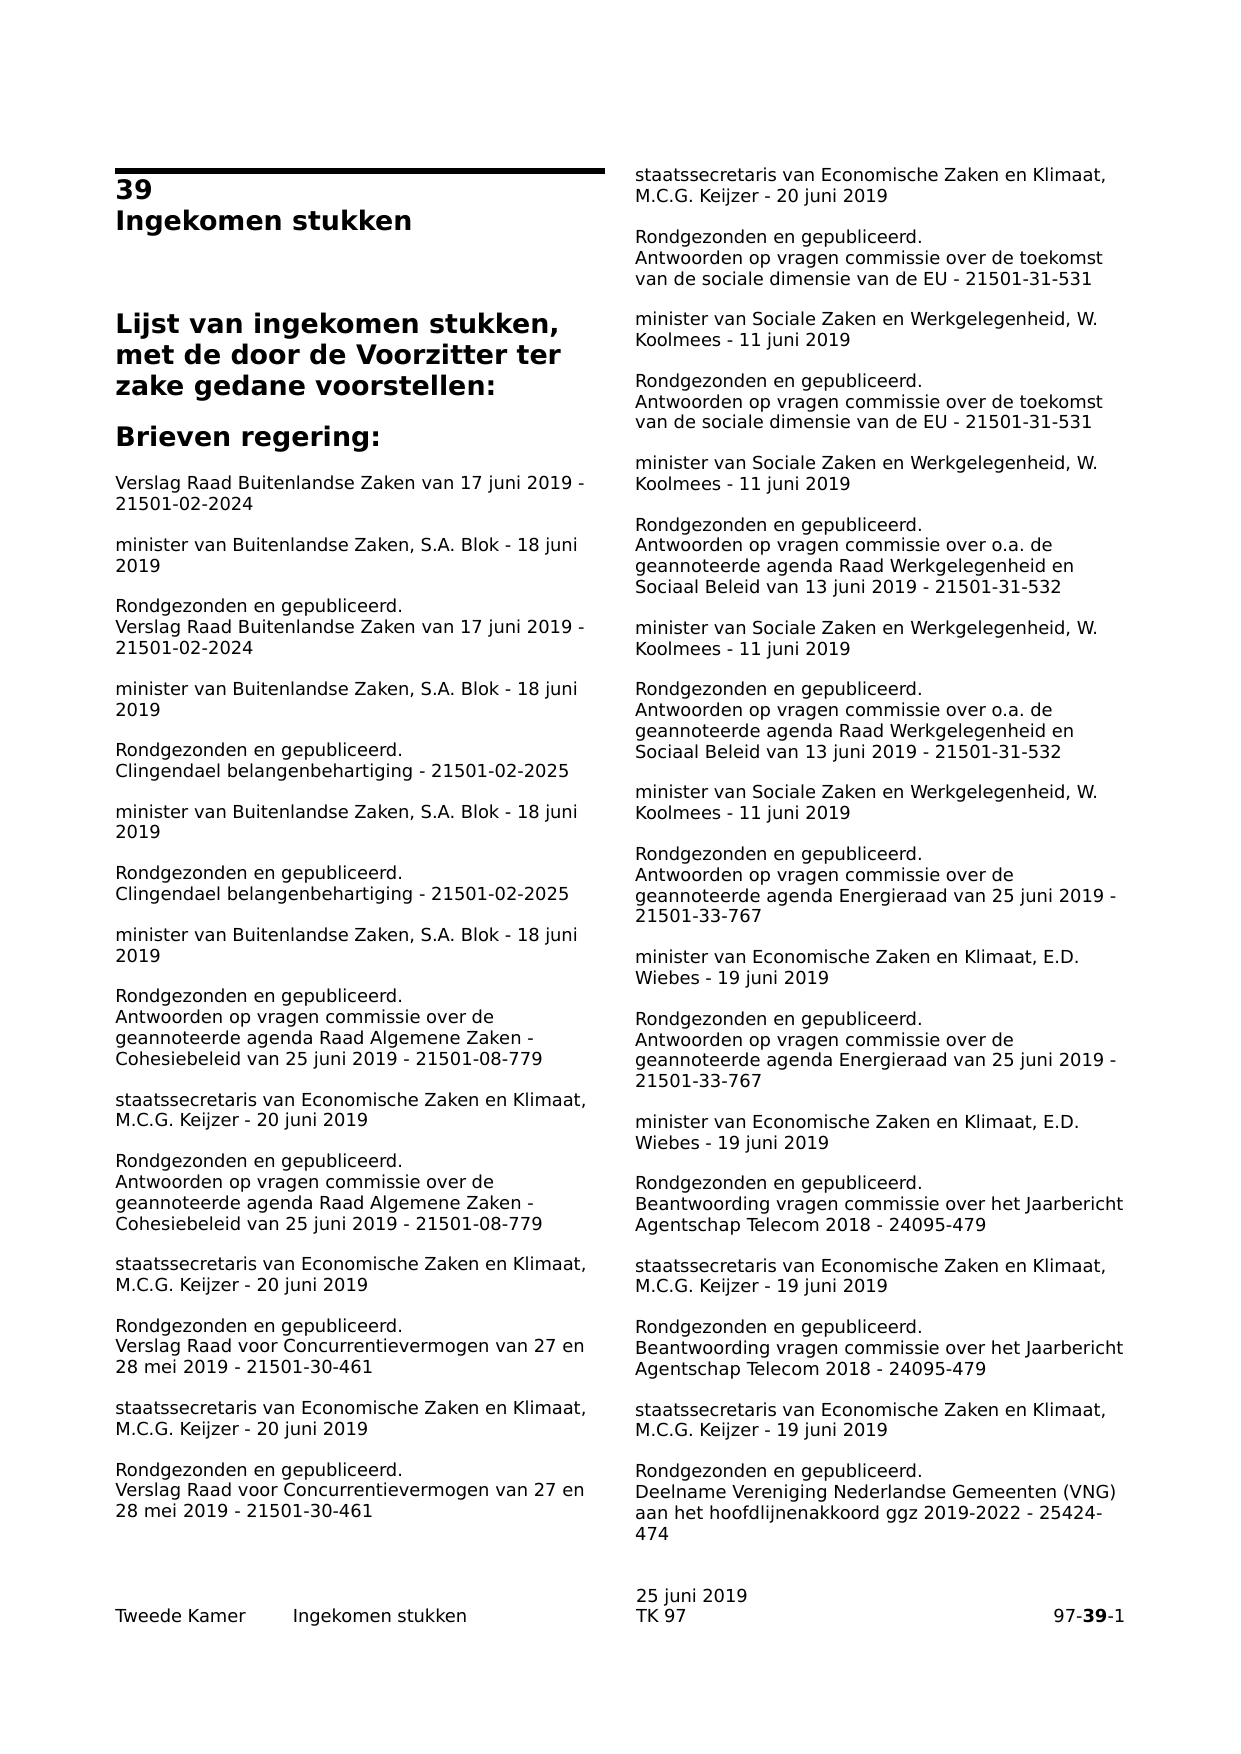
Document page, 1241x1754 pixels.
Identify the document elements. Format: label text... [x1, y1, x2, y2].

text Rondgezonden en gepubliceerd. [635, 1317, 1125, 1338]
text Rondgezonden en gepubliceerd. [635, 1461, 1125, 1482]
text Rondgezonden en gepubliceerd. [635, 227, 1125, 247]
text minister van Sociale Zaken en Werkgelegenheid, W. Koolmees - 11 juni 2019 [635, 782, 1125, 824]
text minister van Buitenlandse Zaken, S.A. Blok - 18 juni 2019 [115, 925, 605, 966]
text Antwoorden op vragen commissie over de geannoteerde agenda Energieraad van 25 juni 2019 - 21501-33-767 [635, 1029, 1125, 1092]
text Antwoorden op vragen commissie over o.a. de geannoteerde agenda Raad Werkgelegenheid en Sociaal Beleid van 13 juni 2019 - 21501-31-532 [635, 700, 1125, 762]
text minister van Economische Zaken en Klimaat, E.D. Wiebes - 19 juni 2019 [635, 947, 1125, 988]
text Rondgezonden en gepubliceerd. [115, 863, 605, 884]
text Antwoorden op vragen commissie over o.a. de geannoteerde agenda Raad Werkgelegenheid en Sociaal Beleid van 13 juni 2019 - 21501-31-532 [635, 535, 1125, 598]
title Lijst van ingekomen stukken, met de door de Voorzitter ter zake gedane voorstellen: [115, 308, 605, 402]
text Rondgezonden en gepubliceerd. [115, 986, 605, 1007]
text staatssecretaris van Economische Zaken en Klimaat, M.C.G. Keijzer - 20 juni 2019 [115, 1089, 605, 1131]
title 39 Ingekomen stukken [115, 174, 605, 237]
text Rondgezonden en gepubliceerd. [635, 844, 1125, 864]
text Clingendael belangenbehartiging - 21501-02-2025 [115, 761, 605, 782]
text staatssecretaris van Economische Zaken en Klimaat, M.C.G. Keijzer - 20 juni 2019 [115, 1398, 605, 1439]
text Antwoorden op vragen commissie over de geannoteerde agenda Raad Algemene Zaken - Cohesiebeleid van 25 juni 2019 - 21501-08-779 [115, 1172, 605, 1234]
text Rondgezonden en gepubliceerd. [635, 679, 1125, 700]
text Verslag Raad Buitenlandse Zaken van 17 juni 2019 - 21501-02-2024 [115, 617, 605, 659]
text Rondgezonden en gepubliceerd. [635, 514, 1125, 535]
text staatssecretaris van Economische Zaken en Klimaat, M.C.G. Keijzer - 19 juni 2019 [635, 1399, 1125, 1441]
text Antwoorden op vragen commissie over de toekomst van de sociale dimensie van de EU - 21501-31-531 [635, 391, 1125, 433]
text Rondgezonden en gepubliceerd. [115, 1316, 605, 1336]
text Verslag Raad Buitenlandse Zaken van 17 juni 2019 - 21501-02-2024 [115, 473, 605, 515]
text staatssecretaris van Economische Zaken en Klimaat, M.C.G. Keijzer - 19 juni 2019 [635, 1256, 1125, 1297]
text minister van Sociale Zaken en Werkgelegenheid, W. Koolmees - 11 juni 2019 [635, 309, 1125, 351]
text Rondgezonden en gepubliceerd. [635, 1008, 1125, 1029]
text minister van Buitenlandse Zaken, S.A. Blok - 18 juni 2019 [115, 802, 605, 843]
text Verslag Raad voor Concurrentievermogen van 27 en 28 mei 2019 - 21501-30-461 [115, 1336, 605, 1378]
text Beantwoording vragen commissie over het Jaarbericht Agentschap Telecom 2018 - 24095-479 [635, 1338, 1125, 1379]
text Deelname Vereniging Nederlandse Gemeenten (VNG) aan het hoofdlijnenakkoord ggz 2019-2022 - 25424-474 [635, 1482, 1125, 1544]
text Antwoorden op vragen commissie over de geannoteerde agenda Energieraad van 25 juni 2019 - 21501-33-767 [635, 864, 1125, 927]
text Rondgezonden en gepubliceerd. [115, 596, 605, 617]
text Rondgezonden en gepubliceerd. [115, 1459, 605, 1480]
text Verslag Raad voor Concurrentievermogen van 27 en 28 mei 2019 - 21501-30-461 [115, 1480, 605, 1522]
text minister van Sociale Zaken en Werkgelegenheid, W. Koolmees - 11 juni 2019 [635, 618, 1125, 659]
text minister van Economische Zaken en Klimaat, E.D. Wiebes - 19 juni 2019 [635, 1112, 1125, 1153]
text minister van Sociale Zaken en Werkgelegenheid, W. Koolmees - 11 juni 2019 [635, 453, 1125, 494]
text Clingendael belangenbehartiging - 21501-02-2025 [115, 884, 605, 905]
text Beantwoording vragen commissie over het Jaarbericht Agentschap Telecom 2018 - 24095-479 [635, 1194, 1125, 1236]
text Rondgezonden en gepubliceerd. [635, 1173, 1125, 1194]
text minister van Buitenlandse Zaken, S.A. Blok - 18 juni 2019 [115, 535, 605, 576]
text minister van Buitenlandse Zaken, S.A. Blok - 18 juni 2019 [115, 679, 605, 720]
text Antwoorden op vragen commissie over de toekomst van de sociale dimensie van de EU - 21501-31-531 [635, 247, 1125, 289]
text Antwoorden op vragen commissie over de geannoteerde agenda Raad Algemene Zaken - Cohesiebeleid van 25 juni 2019 - 21501-08-779 [115, 1007, 605, 1069]
text staatssecretaris van Economische Zaken en Klimaat, M.C.G. Keijzer - 20 juni 2019 [115, 1254, 605, 1296]
text staatssecretaris van Economische Zaken en Klimaat, M.C.G. Keijzer - 20 juni 2019 [635, 165, 1125, 207]
text Rondgezonden en gepubliceerd. [115, 1151, 605, 1172]
text Rondgezonden en gepubliceerd. [115, 740, 605, 761]
title Brieven regering: [115, 422, 605, 453]
text Rondgezonden en gepubliceerd. [635, 371, 1125, 391]
